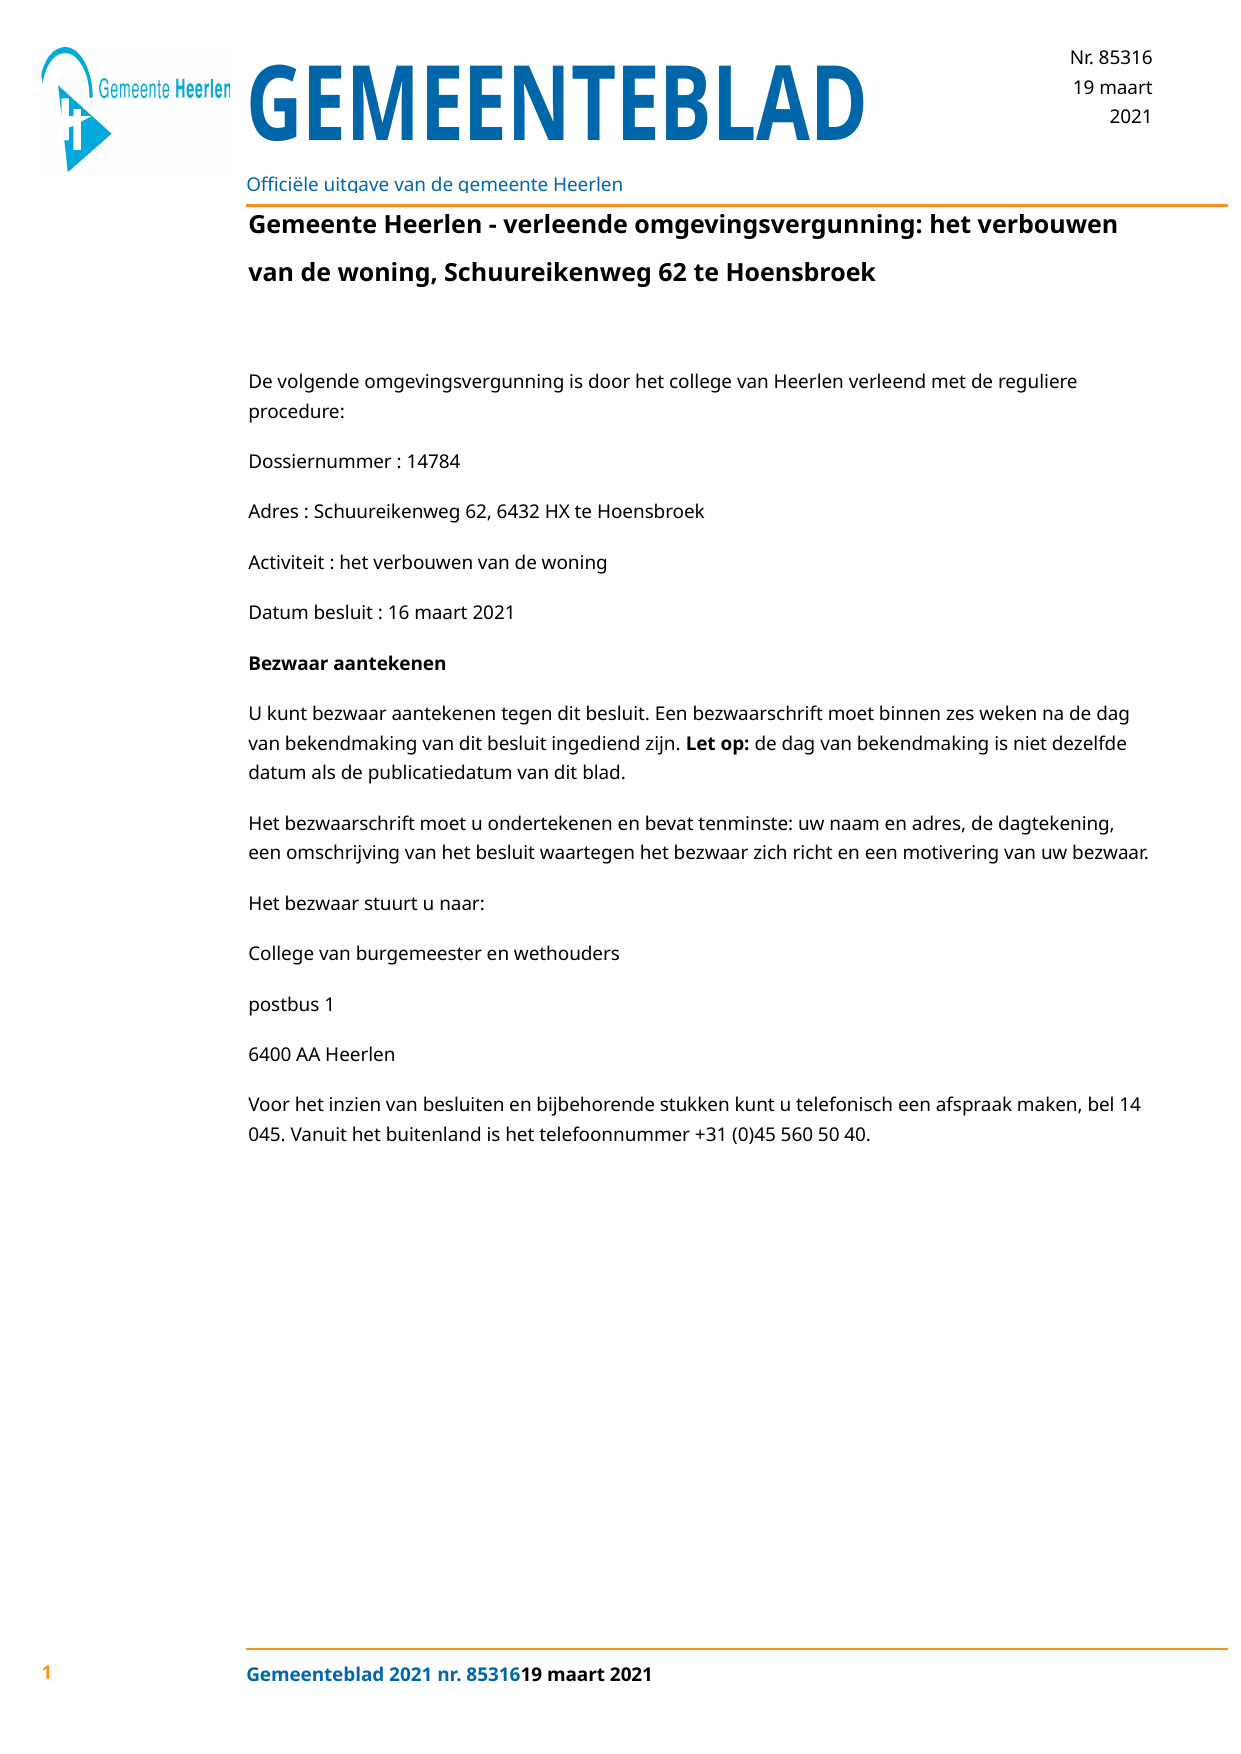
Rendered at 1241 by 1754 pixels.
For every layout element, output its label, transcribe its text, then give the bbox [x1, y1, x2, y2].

text U kunt bezwaar aantekenen tegen dit besluit. Een bezwaarschrift moet binnen zes weken na de dag van bekendmaking van dit besluit ingediend zijn. Let op: de dag van bekendmaking is niet dezelfde datum als de publicatiedatum van dit blad. [248, 700, 1152, 785]
text De volgende omgevingsvergunning is door het college van Heerlen verleend met de reguliere procedure: [248, 368, 1152, 424]
text Voor het inzien van besluiten en bijbehorende stukken kunt u telefonisch een afspraak maken, bel 14 045. Vanuit het buitenland is het telefoonnummer +31 (0)45 560 50 40. [248, 1092, 1152, 1147]
text Adres : Schuureikenweg 62, 6432 HX te Hoensbroek [248, 499, 1152, 524]
text Gemeente Heerlen - verleende omgevingsvergunning: het verbouwen van de woning, Schuureikenweg 62 te Hoensbroek [248, 207, 1152, 288]
text Het bezwaarschrift moet u ondertekenen en bevat tenminste: uw naam en adres, de dagtekening, een omschrijving van het besluit waartegen het bezwaar zich richt en een motivering van uw bezwaar. [248, 810, 1152, 865]
text 6400 AA Heerlen [248, 1041, 1152, 1067]
picture [41, 47, 59, 70]
text Het bezwaar stuurt u naar: [248, 890, 1152, 916]
text Dossiernummer : 14784 [248, 448, 1152, 474]
text Activiteit : het verbouwen van de woning [248, 549, 1152, 575]
text postbus 1 [248, 991, 1152, 1017]
text Datum besluit : 16 maart 2021 [248, 599, 1152, 625]
picture [41, 47, 231, 172]
text College van burgemeester en wethouders [248, 940, 1152, 966]
text Bezwaar aantekenen [248, 650, 1152, 676]
